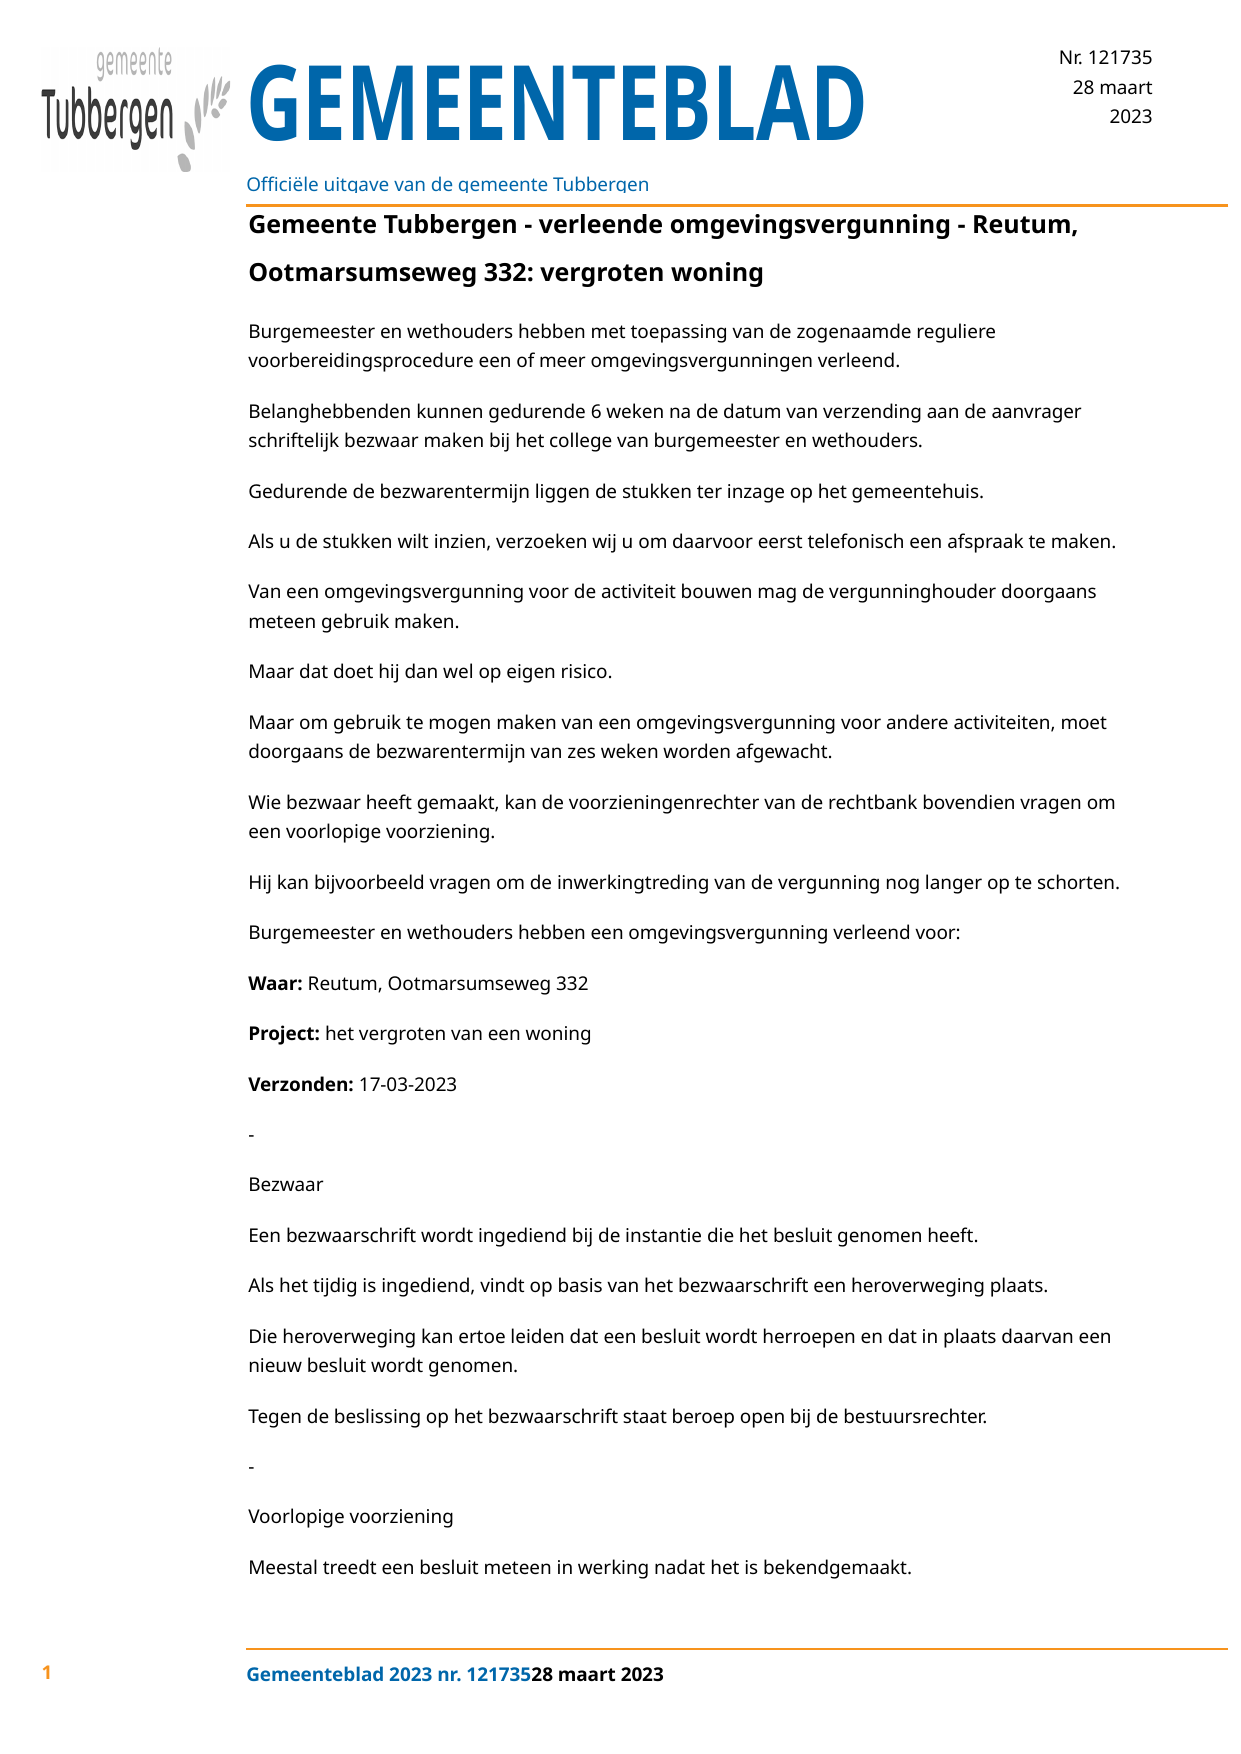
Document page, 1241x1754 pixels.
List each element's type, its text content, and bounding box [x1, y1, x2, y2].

text Tegen de beslissing op het bezwaarschrift staat beroep open bij de bestuursrechter. [248, 1403, 1152, 1429]
text Van een omgevingsvergunning voor de activiteit bouwen mag de vergunninghouder doorgaans meteen gebruik maken. [248, 579, 1152, 634]
text Hij kan bijvoorbeeld vragen om de inwerkingtreding van de vergunning nog langer op te schorten. [248, 869, 1152, 895]
text Verzonden: 17-03-2023 [248, 1071, 1152, 1097]
text Maar om gebruik te mogen maken van een omgevingsvergunning voor andere activiteiten, moet doorgaans de bezwarentermijn van zes weken worden afgewacht. [248, 709, 1152, 764]
text Burgemeester en wethouders hebben met toepassing van de zogenaamde reguliere voorbereidingsprocedure een of meer omgevingsvergunningen verleend. [248, 318, 1152, 373]
text Gedurende de bezwarentermijn liggen de stukken ter inzage op het gemeentehuis. [248, 478, 1152, 504]
text Belanghebbenden kunnen gedurende 6 weken na de datum van verzending aan de aanvrager schriftelijk bezwaar maken bij het college van burgemeester en wethouders. [248, 398, 1152, 453]
text Die heroverweging kan ertoe leiden dat een besluit wordt herroepen en dat in plaats daarvan een nieuw besluit wordt genomen. [248, 1323, 1152, 1378]
text Voorlopige voorziening [248, 1504, 1152, 1529]
text Als u de stukken wilt inzien, verzoeken wij u om daarvoor eerst telefonisch een afspraak te maken. [248, 528, 1152, 554]
text Meestal treedt een besluit meteen in werking nadat het is bekendgemaakt. [248, 1554, 1152, 1580]
text Wie bezwaar heeft gemaakt, kan de voorzieningenrechter van de rechtbank bovendien vragen om een voorlopige voorziening. [248, 789, 1152, 844]
text Als het tijdig is ingediend, vindt op basis van het bezwaarschrift een heroverweging plaats. [248, 1272, 1152, 1298]
text Project: het vergroten van een woning [248, 1020, 1152, 1046]
text Burgemeester en wethouders hebben een omgevingsvergunning verleend voor: [248, 919, 1152, 945]
text Waar: Reutum, Ootmarsumseweg 332 [248, 970, 1152, 996]
text Bezwaar [248, 1172, 1152, 1197]
text Maar dat doet hij dan wel op eigen risico. [248, 659, 1152, 684]
picture [41, 47, 231, 172]
text Gemeente Tubbergen - verleende omgevingsvergunning - Reutum, Ootmarsumseweg 332: vergroten woning [248, 207, 1152, 288]
text - [248, 1453, 1152, 1479]
text Een bezwaarschrift wordt ingediend bij de instantie die het besluit genomen heeft. [248, 1222, 1152, 1248]
text - [248, 1121, 1152, 1147]
